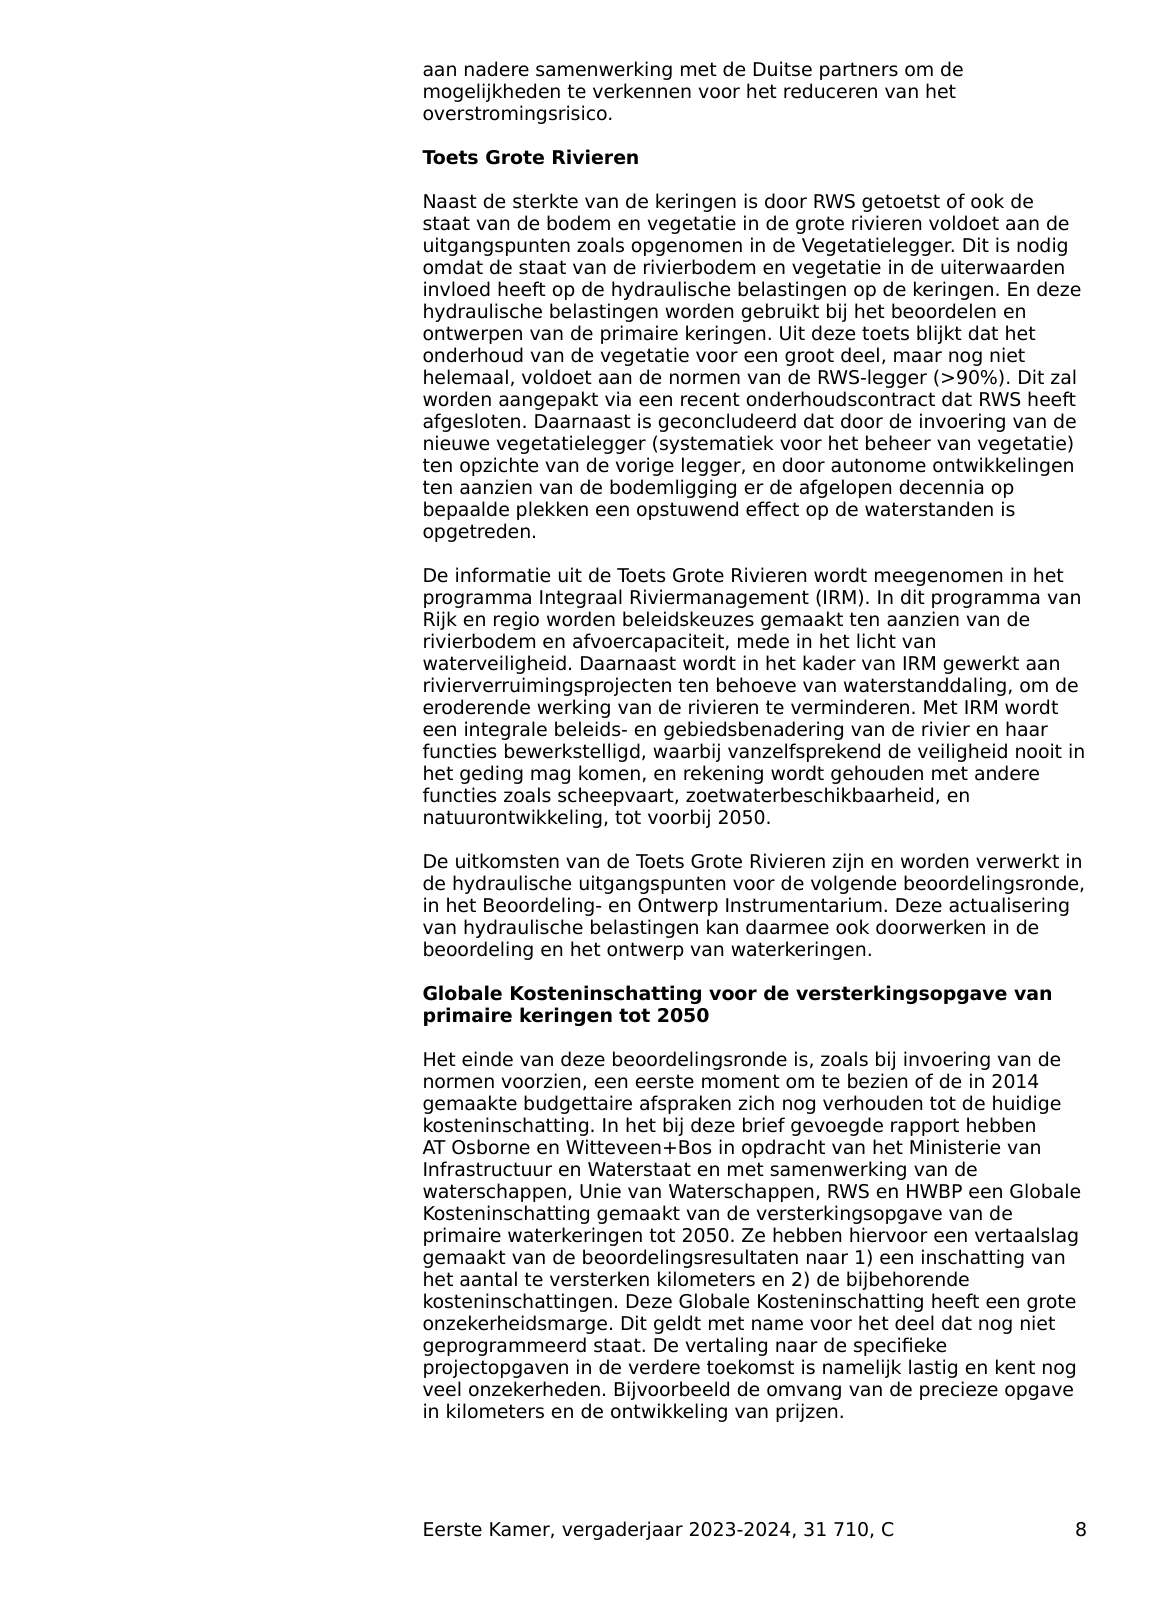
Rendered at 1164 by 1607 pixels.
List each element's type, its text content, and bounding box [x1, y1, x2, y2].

text aan nadere samenwerking met de Duitse partners om de mogelijkheden te verkennen voor het reduceren van het overstromingsrisico. [422, 59, 1087, 125]
subtitle Globale Kosteninschatting voor de versterkingsopgave van primaire keringen tot 2050 [422, 983, 1087, 1027]
text Het einde van deze beoordelingsronde is, zoals bij invoering van de normen voorzien, een eerste moment om te bezien of de in 2014 gemaakte budgettaire afspraken zich nog verhouden tot de huidige kosteninschatting. In het bij deze brief gevoegde rapport hebben AT Osborne en Witteveen+Bos in opdracht van het Ministerie van Infrastructuur en Waterstaat en met samenwerking van de waterschappen, Unie van Waterschappen, RWS en HWBP een Globale Kosteninschatting gemaakt van de versterkingsopgave van de primaire waterkeringen tot 2050. Ze hebben hiervoor een vertaalslag gemaakt van de beoordelingsresultaten naar 1) een inschatting van het aantal te versterken kilometers en 2) de bijbehorende kosteninschattingen. Deze Globale Kosteninschatting heeft een grote onzekerheidsmarge. Dit geldt met name voor het deel dat nog niet geprogrammeerd staat. De vertaling naar de specifieke projectopgaven in de verdere toekomst is namelijk lastig en kent nog veel onzekerheden. Bijvoorbeeld de omvang van de precieze opgave in kilometers en de ontwikkeling van prijzen. [422, 1049, 1087, 1423]
text De informatie uit de Toets Grote Rivieren wordt meegenomen in het programma Integraal Riviermanagement (IRM). In dit programma van Rijk en regio worden beleidskeuzes gemaakt ten aanzien van de rivierbodem en afvoercapaciteit, mede in het licht van waterveiligheid. Daarnaast wordt in het kader van IRM gewerkt aan rivierverruimingsprojecten ten behoeve van waterstanddaling, om de eroderende werking van de rivieren te verminderen. Met IRM wordt een integrale beleids- en gebiedsbenadering van de rivier en haar functies bewerkstelligd, waarbij vanzelfsprekend de veiligheid nooit in het geding mag komen, en rekening wordt gehouden met andere functies zoals scheepvaart, zoetwaterbeschikbaarheid, en natuurontwikkeling, tot voorbij 2050. [422, 565, 1087, 829]
subtitle Toets Grote Rivieren [422, 147, 1087, 169]
text De uitkomsten van de Toets Grote Rivieren zijn en worden verwerkt in de hydraulische uitgangspunten voor de volgende beoordelingsronde, in het Beoordeling- en Ontwerp Instrumentarium. Deze actualisering van hydraulische belastingen kan daarmee ook doorwerken in de beoordeling en het ontwerp van waterkeringen. [422, 851, 1087, 961]
text Naast de sterkte van de keringen is door RWS getoetst of ook de staat van de bodem en vegetatie in de grote rivieren voldoet aan de uitgangspunten zoals opgenomen in de Vegetatielegger. Dit is nodig omdat de staat van de rivierbodem en vegetatie in de uiterwaarden invloed heeft op de hydraulische belastingen op de keringen. En deze hydraulische belastingen worden gebruikt bij het beoordelen en ontwerpen van de primaire keringen. Uit deze toets blijkt dat het onderhoud van de vegetatie voor een groot deel, maar nog niet helemaal, voldoet aan de normen van de RWS-legger (>90%). Dit zal worden aangepakt via een recent onderhoudscontract dat RWS heeft afgesloten. Daarnaast is geconcludeerd dat door de invoering van de nieuwe vegetatielegger (systematiek voor het beheer van vegetatie) ten opzichte van de vorige legger, en door autonome ontwikkelingen ten aanzien van de bodemligging er de afgelopen decennia op bepaalde plekken een opstuwend effect op de waterstanden is opgetreden. [422, 191, 1087, 543]
